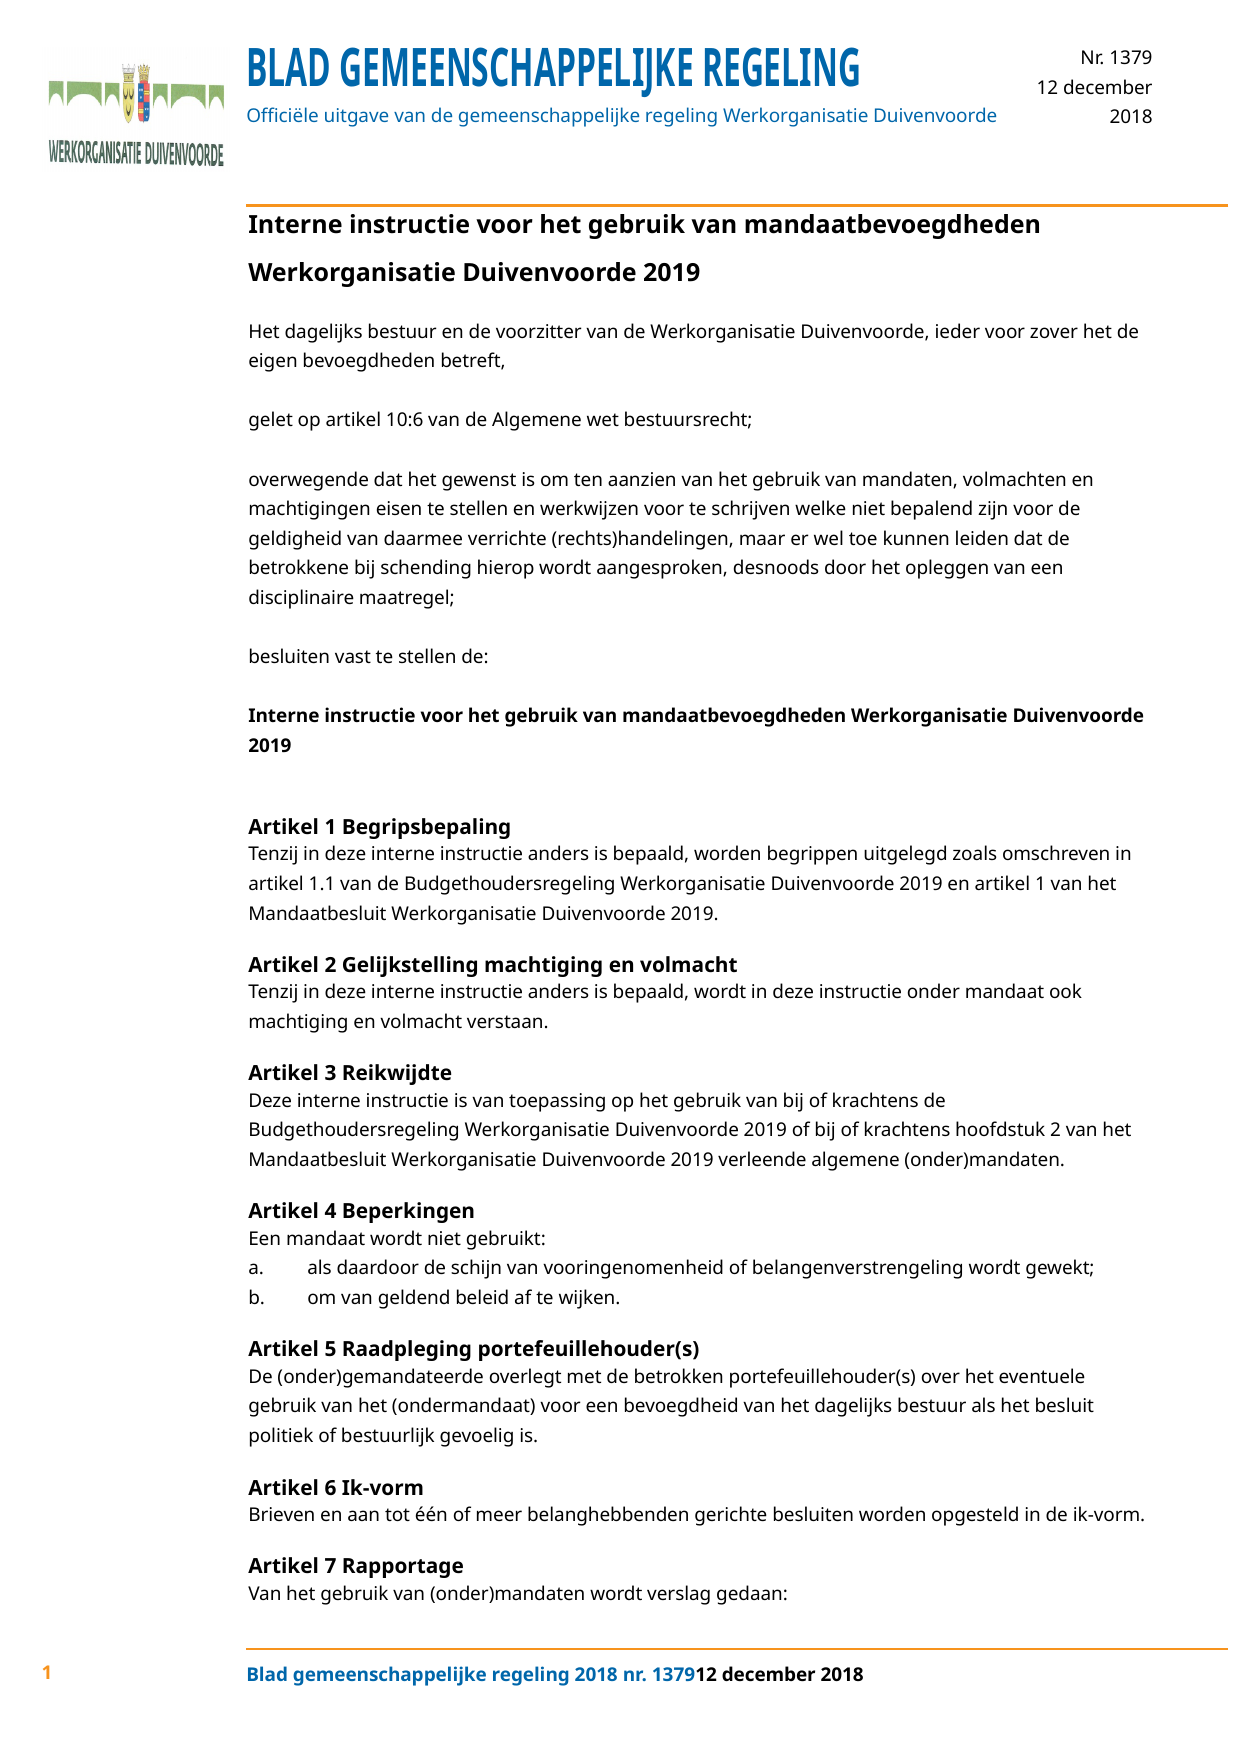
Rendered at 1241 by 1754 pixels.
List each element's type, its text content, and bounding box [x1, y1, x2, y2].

text overwegende dat het gewenst is om ten aanzien van het gebruik van mandaten, volmachten en machtigingen eisen te stellen en werkwijzen voor te schrijven welke niet bepalend zijn voor de geldigheid van daarmee verrichte (rechts)handelingen, maar er wel toe kunnen leiden dat de betrokkene bij schending hierop wordt aangesproken, desnoods door het opleggen van een disciplinaire maatregel; [248, 466, 1152, 610]
text Tenzij in deze interne instructie anders is bepaald, worden begrippen uitgelegd zoals omschreven in artikel 1.1 van de Budgethoudersregeling Werkorganisatie Duivenvoorde 2019 en artikel 1 van het Mandaatbesluit Werkorganisatie Duivenvoorde 2019. [248, 841, 1152, 925]
text Van het gebruik van (onder)mandaten wordt verslag gedaan: [248, 1580, 1152, 1606]
text Interne instructie voor het gebruik van mandaatbevoegdheden Werkorganisatie Duivenvoorde 2019 [248, 207, 1152, 288]
text Deze interne instructie is van toepassing op het gebruik van bij of krachtens de Budgethoudersregeling Werkorganisatie Duivenvoorde 2019 of bij of krachtens hoofdstuk 2 van het Mandaatbesluit Werkorganisatie Duivenvoorde 2019 verleende algemene (onder)mandaten. [248, 1087, 1152, 1172]
text gelet op artikel 10:6 van de Algemene wet bestuursrecht; [248, 407, 1152, 432]
text Artikel 2 Gelijkstelling machtiging en volmacht [248, 950, 1152, 978]
text Artikel 4 Beperkingen [248, 1197, 1152, 1225]
text Brieven en aan tot één of meer belanghebbenden gerichte besluiten worden opgesteld in de ik-vorm. [248, 1501, 1152, 1527]
text Artikel 5 Raadpleging portefeuillehouder(s) [248, 1334, 1152, 1363]
picture [41, 47, 231, 172]
text Het dagelijks bestuur en de voorzitter van de Werkorganisatie Duivenvoorde, ieder voor zover het de eigen bevoegdheden betreft, [248, 318, 1152, 373]
text Artikel 6 Ik-vorm [248, 1473, 1152, 1501]
text Artikel 3 Reikwijdte [248, 1058, 1152, 1087]
text Interne instructie voor het gebruik van mandaatbevoegdheden Werkorganisatie Duivenvoorde 2019 [248, 702, 1152, 758]
text besluiten vast te stellen de: [248, 643, 1152, 669]
list als daardoor de schijn van vooringenomenheid of belangenverstrengeling wordt gewekt; [248, 1254, 1152, 1280]
text Tenzij in deze interne instructie anders is bepaald, wordt in deze instructie onder mandaat ook machtiging en volmacht verstaan. [248, 978, 1152, 1034]
text De (onder)gemandateerde overlegt met de betrokken portefeuillehouder(s) over het eventuele gebruik van het (ondermandaat) voor een bevoegdheid van het dagelijks bestuur als het besluit politiek of bestuurlijk gevoelig is. [248, 1363, 1152, 1448]
text Artikel 7 Rapportage [248, 1551, 1152, 1580]
list om van geldend beleid af te wijken. [248, 1284, 1152, 1310]
text Artikel 1 Begripsbepaling [248, 812, 1152, 841]
text Een mandaat wordt niet gebruikt: [248, 1225, 1152, 1251]
